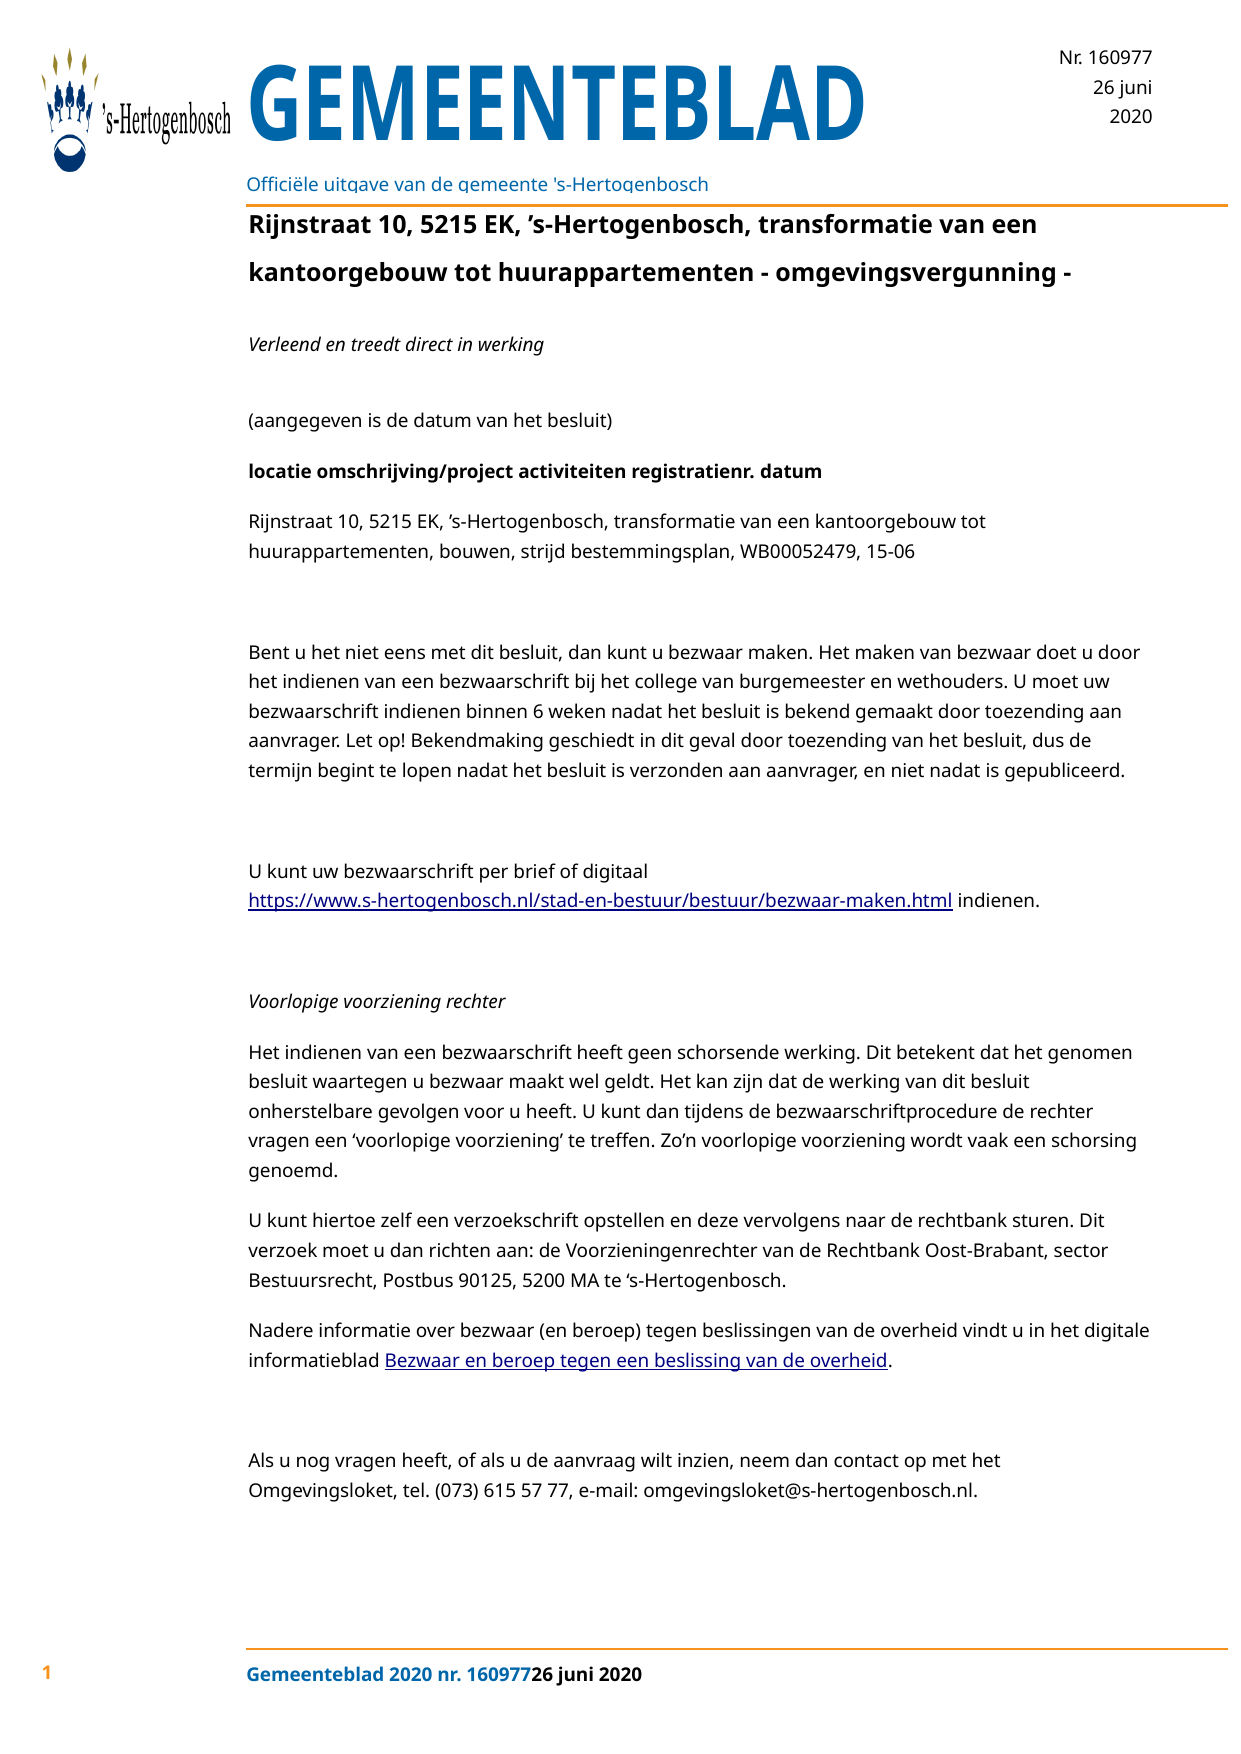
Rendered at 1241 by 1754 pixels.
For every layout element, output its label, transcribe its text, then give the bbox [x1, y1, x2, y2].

text Rijnstraat 10, 5215 EK, ’s-Hertogenbosch, transformatie van een kantoorgebouw tot huurappartementen - omgevingsvergunning - [248, 207, 1152, 288]
picture [41, 47, 231, 172]
text Nadere informatie over bezwaar (en beroep) tegen beslissingen van de overheid vindt u in het digitale informatieblad Bezwaar en beroep tegen een beslissing van de overheid. [248, 1317, 1152, 1372]
text locatie omschrijving/project activiteiten registratienr. datum [248, 458, 1152, 484]
text Rijnstraat 10, 5215 EK, ’s-Hertogenbosch, transformatie van een kantoorgebouw tot huurappartementen, bouwen, strijd bestemmingsplan, WB00052479, 15-06 [248, 508, 1152, 564]
text Voorlopige voorziening rechter [248, 988, 1152, 1014]
text Als u nog vragen heeft, of als u de aanvraag wilt inzien, neem dan contact op met het Omgevingsloket, tel. (073) 615 57 77, e-mail: omgevingsloket@s-hertogenbosch.nl. [248, 1448, 1152, 1503]
text U kunt uw bezwaarschrift per brief of digitaal https://www.s-hertogenbosch.nl/stad-en-bestuur/bestuur/bezwaar-maken.html indienen. [248, 858, 1152, 913]
text Het indienen van een bezwaarschrift heeft geen schorsende werking. Dit betekent dat het genomen besluit waartegen u bezwaar maakt wel geldt. Het kan zijn dat de werking van dit besluit onherstelbare gevolgen voor u heeft. U kunt dan tijdens de bezwaarschriftprocedure de rechter vragen een ‘voorlopige voorziening’ te treffen. Zo’n voorlopige voorziening wordt vaak een schorsing genoemd. [248, 1039, 1152, 1183]
text U kunt hiertoe zelf een verzoekschrift opstellen en deze vervolgens naar de rechtbank sturen. Dit verzoek moet u dan richten aan: de Voorzieningenrechter van de Rechtbank Oost-Brabant, sector Bestuursrecht, Postbus 90125, 5200 MA te ‘s-Hertogenbosch. [248, 1208, 1152, 1292]
text Verleend en treedt direct in werking [248, 331, 1152, 357]
text (aangegeven is de datum van het besluit) [248, 408, 1152, 433]
text Bent u het niet eens met dit besluit, dan kunt u bezwaar maken. Het maken van bezwaar doet u door het indienen van een bezwaarschrift bij het college van burgemeester en wethouders. U moet uw bezwaarschrift indienen binnen 6 weken nadat het besluit is bekend gemaakt door toezending aan aanvrager. Let op! Bekendmaking geschiedt in dit geval door toezending van het besluit, dus de termijn begint te lopen nadat het besluit is verzonden aan aanvrager, en niet nadat is gepubliceerd. [248, 639, 1152, 783]
